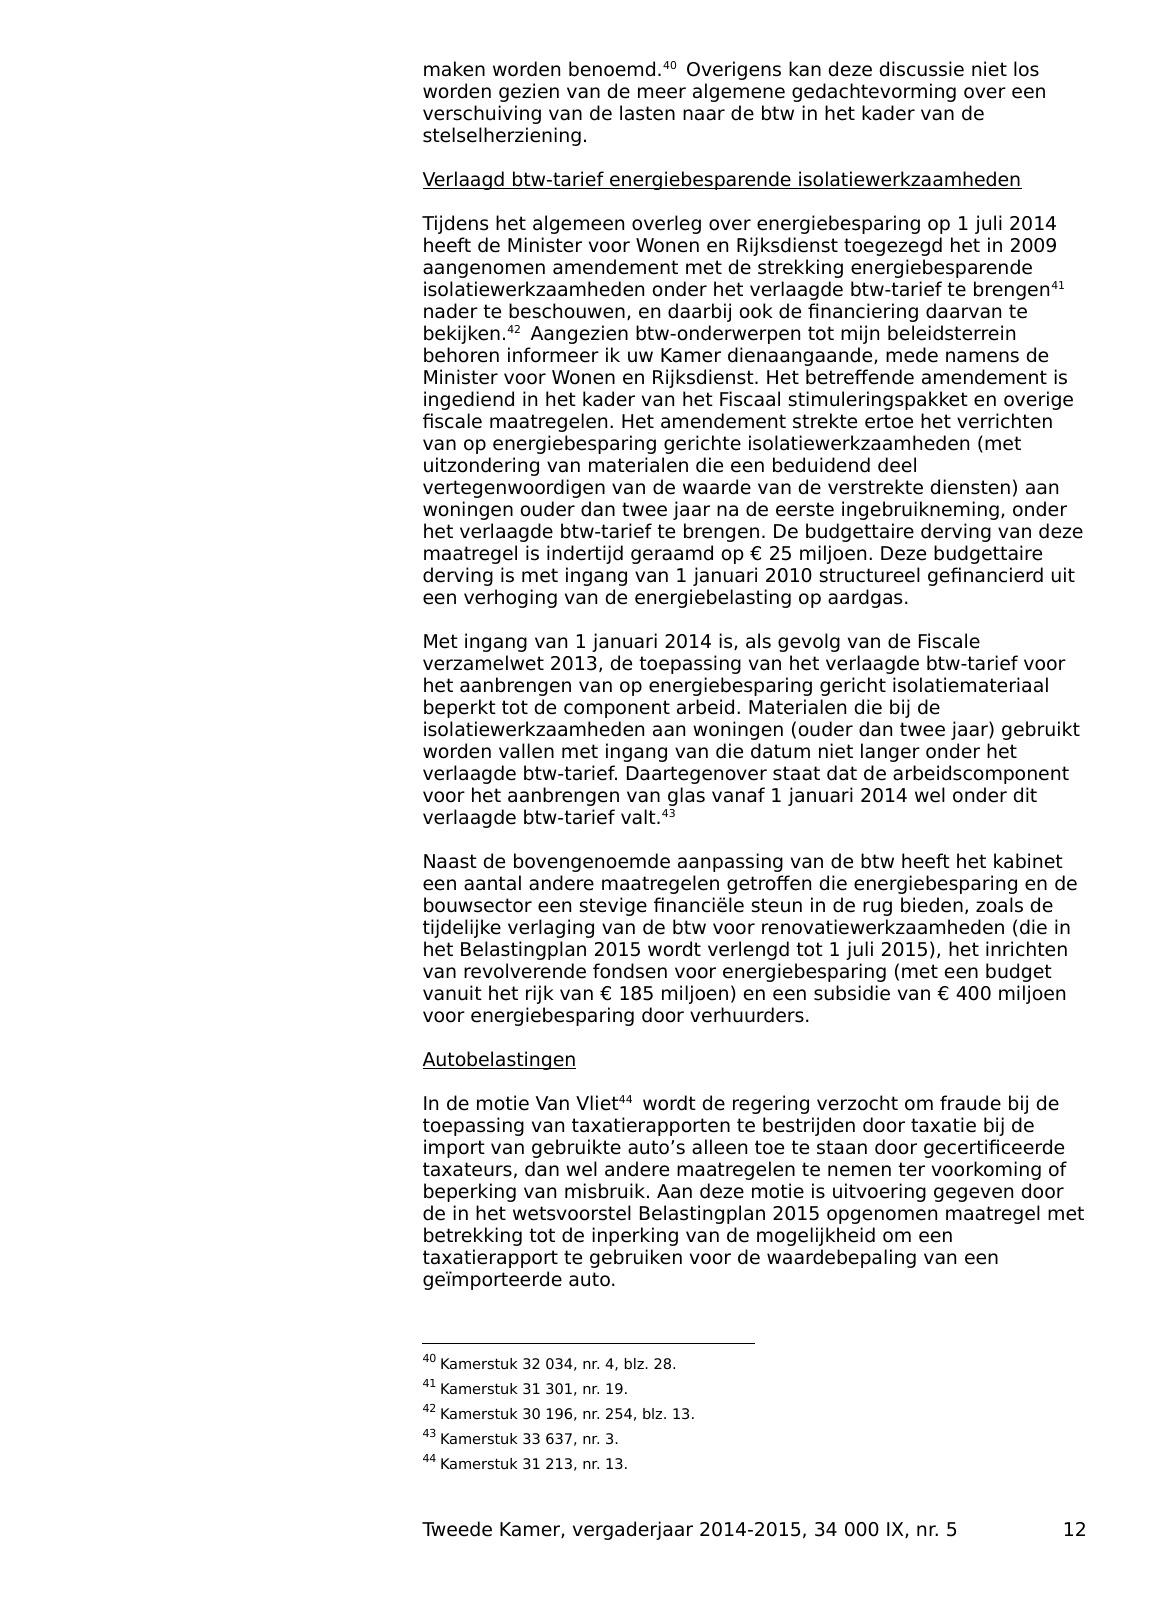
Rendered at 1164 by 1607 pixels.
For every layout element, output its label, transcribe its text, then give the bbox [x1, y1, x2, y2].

text Tijdens het algemeen overleg over energiebesparing op 1 juli 2014 heeft de Minister voor Wonen en Rijksdienst toegezegd het in 2009 aangenomen amendement met de strekking energiebesparende isolatiewerkzaamheden onder het verlaagde btw-tarief te brengen nader te beschouwen, en daarbij ook de financiering daarvan te bekijken. Aangezien btw-onderwerpen tot mijn beleidsterrein behoren informeer ik uw Kamer dienaangaande, mede namens de Minister voor Wonen en Rijksdienst. Het betreffende amendement is ingediend in het kader van het Fiscaal stimuleringspakket en overige fiscale maatregelen. Het amendement strekte ertoe het verrichten van op energiebesparing gerichte isolatiewerkzaamheden (met uitzondering van materialen die een beduidend deel vertegenwoordigen van de waarde van de verstrekte diensten) aan woningen ouder dan twee jaar na de eerste ingebruikneming, onder het verlaagde btw-tarief te brengen. De budgettaire derving van deze maatregel is indertijd geraamd op € 25 miljoen. Deze budgettaire derving is met ingang van 1 januari 2010 structureel gefinancierd uit een verhoging van de energiebelasting op aardgas. [422, 213, 1087, 609]
text Kamerstuk 32 034, nr. 4, blz. 28. [422, 1352, 1087, 1374]
text Kamerstuk 31 301, nr. 19. [422, 1377, 1087, 1399]
text In de motie Van Vliet wordt de regering verzocht om fraude bij de toepassing van taxatierapporten te bestrijden door taxatie bij de import van gebruikte auto’s alleen toe te staan door gecertificeerde taxateurs, dan wel andere maatregelen te nemen ter voorkoming of beperking van misbruik. Aan deze motie is uitvoering gegeven door de in het wetsvoorstel Belastingplan 2015 opgenomen maatregel met betrekking tot de inperking van de mogelijkheid om een taxatierapport te gebruiken voor de waardebepaling van een geïmporteerde auto. [422, 1093, 1087, 1291]
text maken worden benoemd. Overigens kan deze discussie niet los worden gezien van de meer algemene gedachtevorming over een verschuiving van de lasten naar de btw in het kader van de stelselherziening. [422, 59, 1087, 147]
text Kamerstuk 30 196, nr. 254, blz. 13. [422, 1402, 1087, 1424]
text Met ingang van 1 januari 2014 is, als gevolg van de Fiscale verzamelwet 2013, de toepassing van het verlaagde btw-tarief voor het aanbrengen van op energiebesparing gericht isolatiemateriaal beperkt tot de component arbeid. Materialen die bij de isolatiewerkzaamheden aan woningen (ouder dan twee jaar) gebruikt worden vallen met ingang van die datum niet langer onder het verlaagde btw-tarief. Daartegenover staat dat de arbeidscomponent voor het aanbrengen van glas vanaf 1 januari 2014 wel onder dit verlaagde btw-tarief valt. [422, 631, 1087, 829]
subtitle Autobelastingen [422, 1049, 1087, 1071]
text Kamerstuk 31 213, nr. 13. [422, 1452, 1087, 1474]
subtitle Verlaagd btw-tarief energiebesparende isolatiewerkzaamheden [422, 169, 1087, 191]
text Naast de bovengenoemde aanpassing van de btw heeft het kabinet een aantal andere maatregelen getroffen die energiebesparing en de bouwsector een stevige financiële steun in de rug bieden, zoals de tijdelijke verlaging van de btw voor renovatiewerkzaamheden (die in het Belastingplan 2015 wordt verlengd tot 1 juli 2015), het inrichten van revolverende fondsen voor energiebesparing (met een budget vanuit het rijk van € 185 miljoen) en een subsidie van € 400 miljoen voor energiebesparing door verhuurders. [422, 851, 1087, 1027]
text Kamerstuk 33 637, nr. 3. [422, 1427, 1087, 1449]
